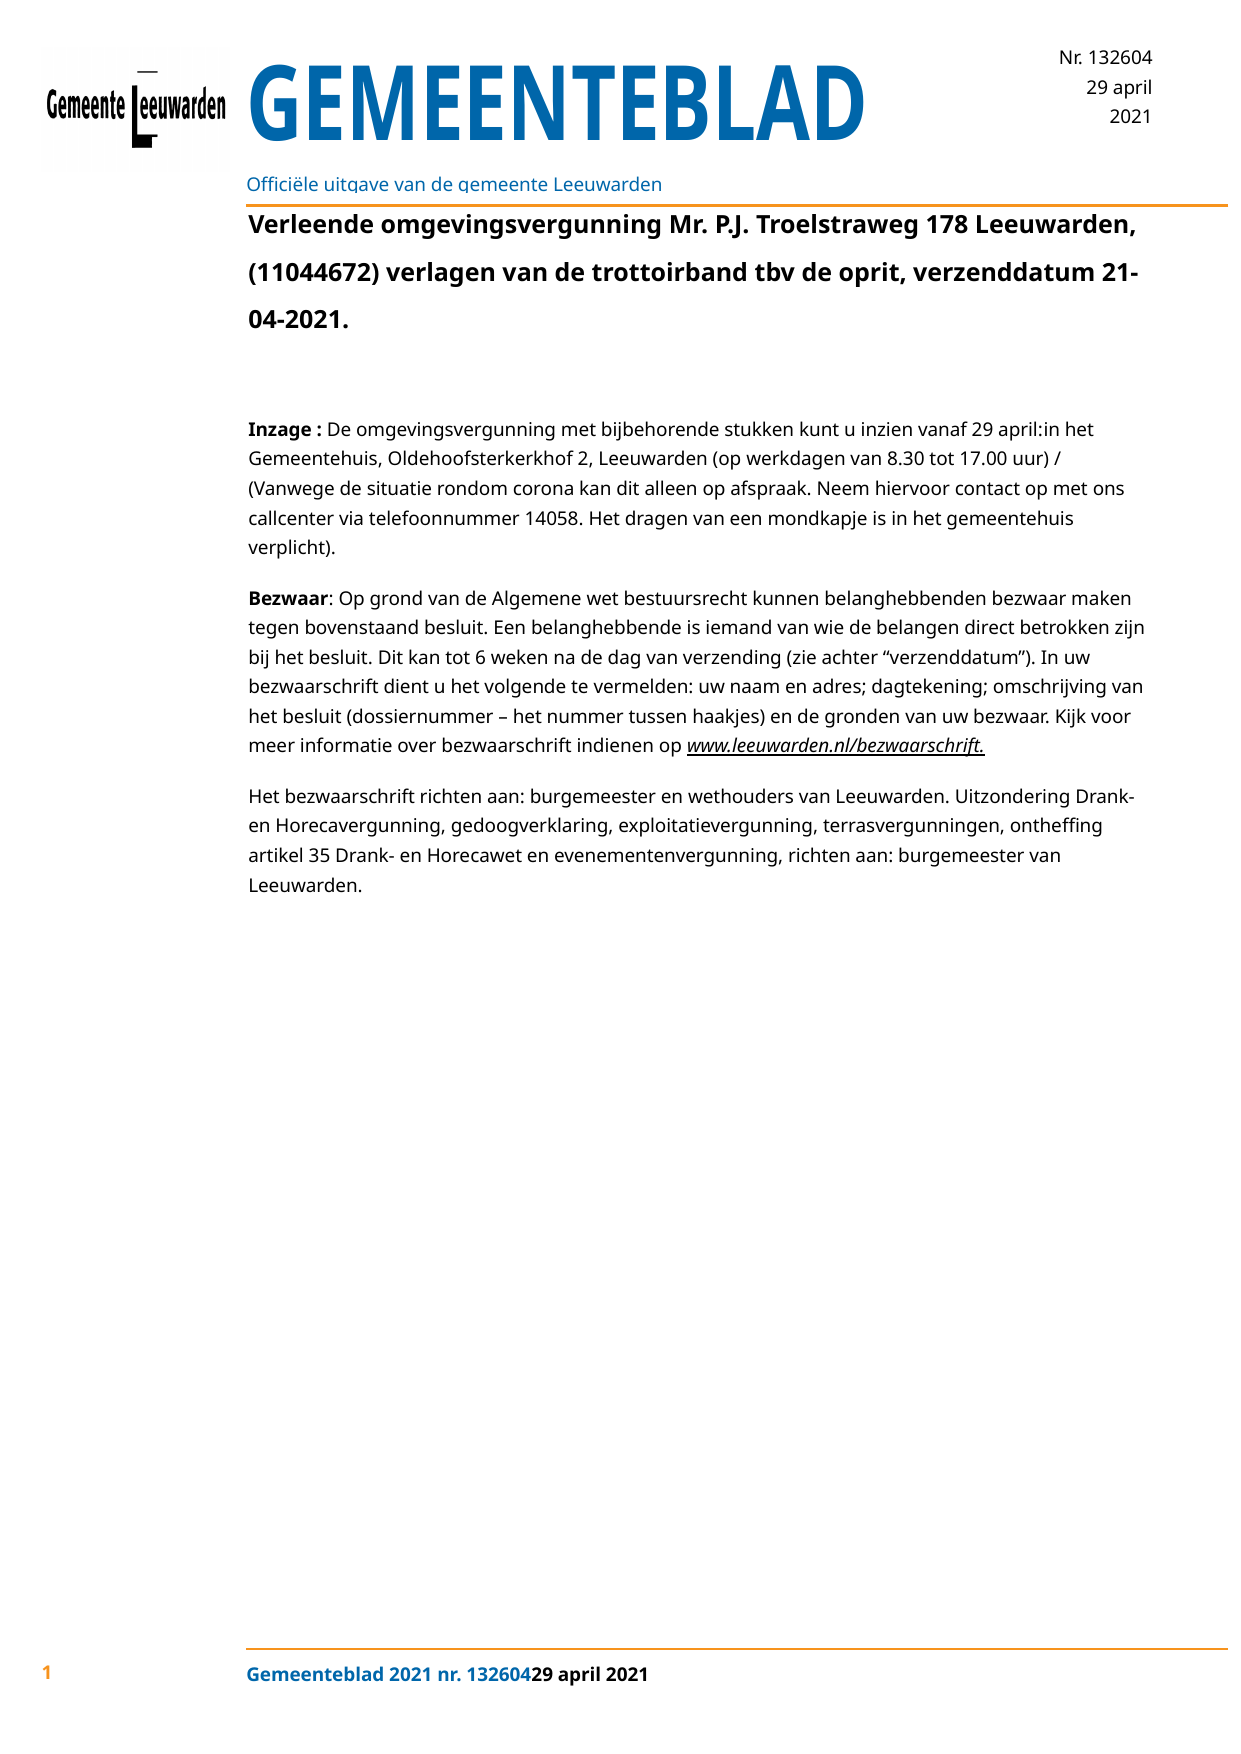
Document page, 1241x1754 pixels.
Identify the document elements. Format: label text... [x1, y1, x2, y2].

picture [41, 47, 231, 172]
text Bezwaar: Op grond van de Algemene wet bestuursrecht kunnen belanghebbenden bezwaar maken tegen bovenstaand besluit. Een belanghebbende is iemand van wie de belangen direct betrokken zijn bij het besluit. Dit kan tot 6 weken na de dag van verzending (zie achter “verzenddatum”). In uw bezwaarschrift dient u het volgende te vermelden: uw naam en adres; dagtekening; omschrijving van het besluit (dossiernummer – het nummer tussen haakjes) en de gronden van uw bezwaar. Kijk voor meer informatie over bezwaarschrift indienen op www.leeuwarden.nl/bezwaarschrift. [248, 585, 1152, 758]
text Het bezwaarschrift richten aan: burgemeester en wethouders van Leeuwarden. Uitzondering Drank- en Horecavergunning, gedoogverklaring, exploitatievergunning, terrasvergunningen, ontheffing artikel 35 Drank- en Horecawet en evenementenvergunning, richten aan: burgemeester van Leeuwarden. [248, 783, 1152, 897]
text Inzage : De omgevingsvergunning met bijbehorende stukken kunt u inzien vanaf 29 april:in het Gemeentehuis, Oldehoofsterkerkhof 2, Leeuwarden (op werkdagen van 8.30 tot 17.00 uur) / (Vanwege de situatie rondom corona kan dit alleen op afspraak. Neem hiervoor contact op met ons callcenter via telefoonnummer 14058. Het dragen van een mondkapje is in het gemeentehuis verplicht). [248, 416, 1152, 560]
text Verleende omgevingsvergunning Mr. P.J. Troelstraweg 178 Leeuwarden, (11044672) verlagen van de trottoirband tbv de oprit, verzenddatum 21-04-2021. [248, 207, 1152, 336]
